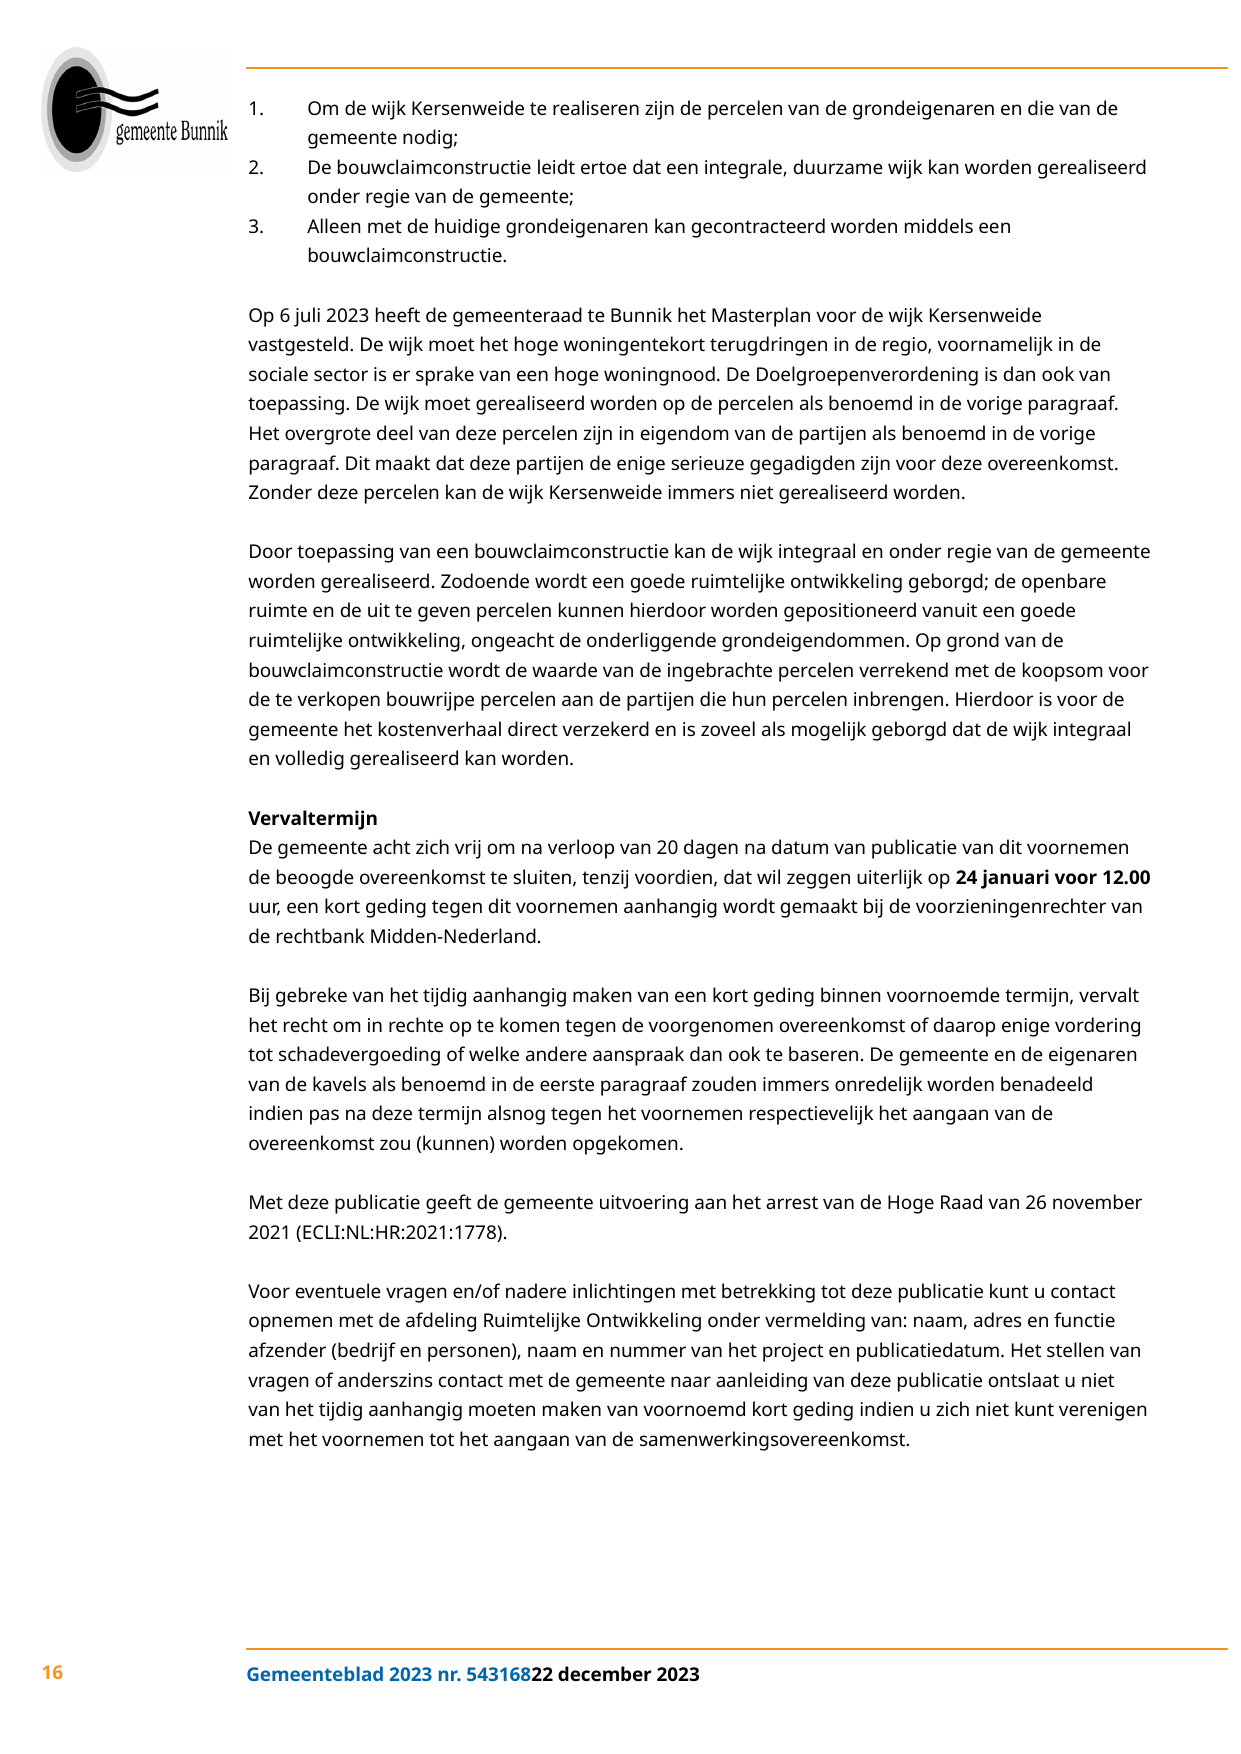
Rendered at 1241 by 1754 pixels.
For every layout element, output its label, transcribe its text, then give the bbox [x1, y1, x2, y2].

picture [41, 47, 231, 172]
list De bouwclaimconstructie leidt ertoe dat een integrale, duurzame wijk kan worden gerealiseerd onder regie van de gemeente; [248, 154, 1152, 209]
text De gemeente acht zich vrij om na verloop van 20 dagen na datum van publicatie van dit voornemen de beoogde overeenkomst te sluiten, tenzij voordien, dat wil zeggen uiterlijk op 24 januari voor 12.00 uur, een kort geding tegen dit voornemen aanhangig wordt gemaakt bij de voorzieningenrechter van de rechtbank Midden-Nederland. [248, 834, 1152, 949]
text Bij gebreke van het tijdig aanhangig maken van een kort geding binnen voornoemde termijn, vervalt het recht om in rechte op te komen tegen de voorgenomen overeenkomst of daarop enige vordering tot schadevergoeding of welke andere aanspraak dan ook te baseren. De gemeente en de eigenaren van de kavels als benoemd in de eerste paragraaf zouden immers onredelijk worden benadeeld indien pas na deze termijn alsnog tegen het voornemen respectievelijk het aangaan van de overeenkomst zou (kunnen) worden opgekomen. [248, 982, 1152, 1156]
text Op 6 juli 2023 heeft de gemeenteraad te Bunnik het Masterplan voor de wijk Kersenweide vastgesteld. De wijk moet het hoge woningentekort terugdringen in de regio, voornamelijk in de sociale sector is er sprake van een hoge woningnood. De Doelgroepenverordening is dan ook van toepassing. De wijk moet gerealiseerd worden op de percelen als benoemd in de vorige paragraaf. Het overgrote deel van deze percelen zijn in eigendom van de partijen als benoemd in de vorige paragraaf. Dit maakt dat deze partijen de enige serieuze gegadigden zijn voor deze overeenkomst. Zonder deze percelen kan de wijk Kersenweide immers niet gerealiseerd worden. [248, 302, 1152, 505]
list Alleen met de huidige grondeigenaren kan gecontracteerd worden middels een bouwclaimconstructie. [248, 213, 1152, 268]
text Door toepassing van een bouwclaimconstructie kan de wijk integraal en onder regie van de gemeente worden gerealiseerd. Zodoende wordt een goede ruimtelijke ontwikkeling geborgd; de openbare ruimte en de uit te geven percelen kunnen hierdoor worden gepositioneerd vanuit een goede ruimtelijke ontwikkeling, ongeacht de onderliggende grondeigendommen. Op grond van de bouwclaimconstructie wordt de waarde van de ingebrachte percelen verrekend met de koopsom voor de te verkopen bouwrijpe percelen aan de partijen die hun percelen inbrengen. Hierdoor is voor de gemeente het kostenverhaal direct verzekerd en is zoveel als mogelijk geborgd dat de wijk integraal en volledig gerealiseerd kan worden. [248, 538, 1152, 771]
text Vervaltermijn [248, 805, 1152, 831]
text Met deze publicatie geeft de gemeente uitvoering aan het arrest van de Hoge Raad van 26 november 2021 (ECLI:NL:HR:2021:1778). [248, 1189, 1152, 1245]
list Om de wijk Kersenweide te realiseren zijn de percelen van de grondeigenaren en die van de gemeente nodig; [248, 95, 1152, 150]
text Voor eventuele vragen en/of nadere inlichtingen met betrekking tot deze publicatie kunt u contact opnemen met de afdeling Ruimtelijke Ontwikkeling onder vermelding van: naam, adres en functie afzender (bedrijf en personen), naam en nummer van het project en publicatiedatum. Het stellen van vragen of anderszins contact met de gemeente naar aanleiding van deze publicatie ontslaat u niet van het tijdig aanhangig moeten maken van voornoemd kort geding indien u zich niet kunt verenigen met het voornemen tot het aangaan van de samenwerkingsovereenkomst. [248, 1278, 1152, 1452]
